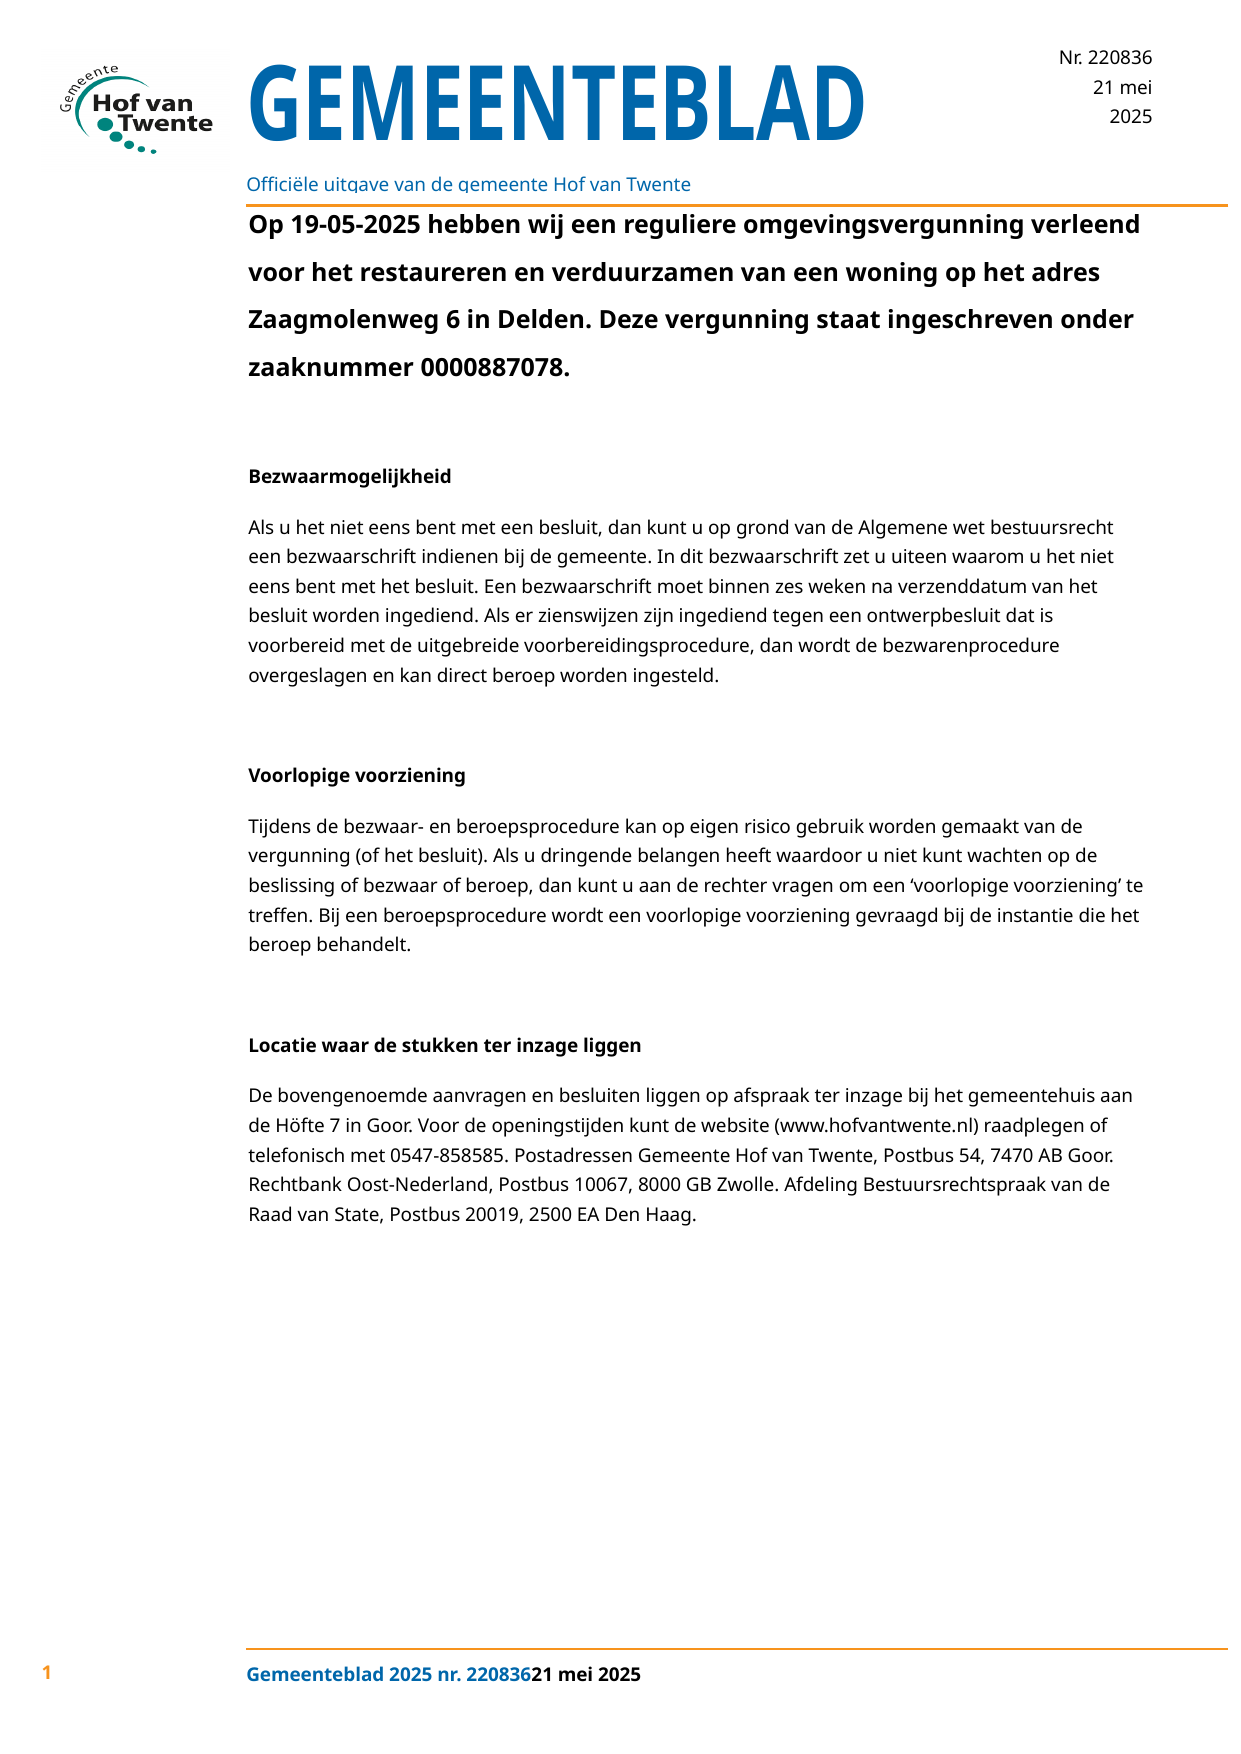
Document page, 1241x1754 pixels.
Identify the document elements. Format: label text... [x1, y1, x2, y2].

text Tijdens de bezwaar- en beroepsprocedure kan op eigen risico gebruik worden gemaakt van de vergunning (of het besluit). Als u dringende belangen heeft waardoor u niet kunt wachten op de beslissing of bezwaar of beroep, dan kunt u aan de rechter vragen om een ‘voorlopige voorziening’ te treffen. Bij een beroepsprocedure wordt een voorlopige voorziening gevraagd bij de instantie die het beroep behandelt. [248, 813, 1152, 957]
text Locatie waar de stukken ter inzage liggen [248, 1032, 1152, 1058]
text Bezwaarmogelijkheid [248, 463, 1152, 489]
text De bovengenoemde aanvragen en besluiten liggen op afspraak ter inzage bij het gemeentehuis aan de Höfte 7 in Goor. Voor de openingstijden kunt de website (www.hofvantwente.nl) raadplegen of telefonisch met 0547-858585. Postadressen Gemeente Hof van Twente, Postbus 54, 7470 AB Goor. Rechtbank Oost-Nederland, Postbus 10067, 8000 GB Zwolle. Afdeling Bestuursrechtspraak van de Raad van State, Postbus 20019, 2500 EA Den Haag. [248, 1083, 1152, 1227]
text Als u het niet eens bent met een besluit, dan kunt u op grond van de Algemene wet bestuursrecht een bezwaarschrift indienen bij de gemeente. In dit bezwaarschrift zet u uiteen waarom u het niet eens bent met het besluit. Een bezwaarschrift moet binnen zes weken na verzenddatum van het besluit worden ingediend. Als er zienswijzen zijn ingediend tegen een ontwerpbesluit dat is voorbereid met de uitgebreide voorbereidingsprocedure, dan wordt de bezwarenprocedure overgeslagen en kan direct beroep worden ingesteld. [248, 514, 1152, 688]
text Op 19-05-2025 hebben wij een reguliere omgevingsvergunning verleend voor het restaureren en verduurzamen van een woning op het adres Zaagmolenweg 6 in Delden. Deze vergunning staat ingeschreven onder zaaknummer 0000887078. [248, 207, 1152, 384]
picture [41, 47, 231, 172]
text Voorlopige voorziening [248, 763, 1152, 788]
